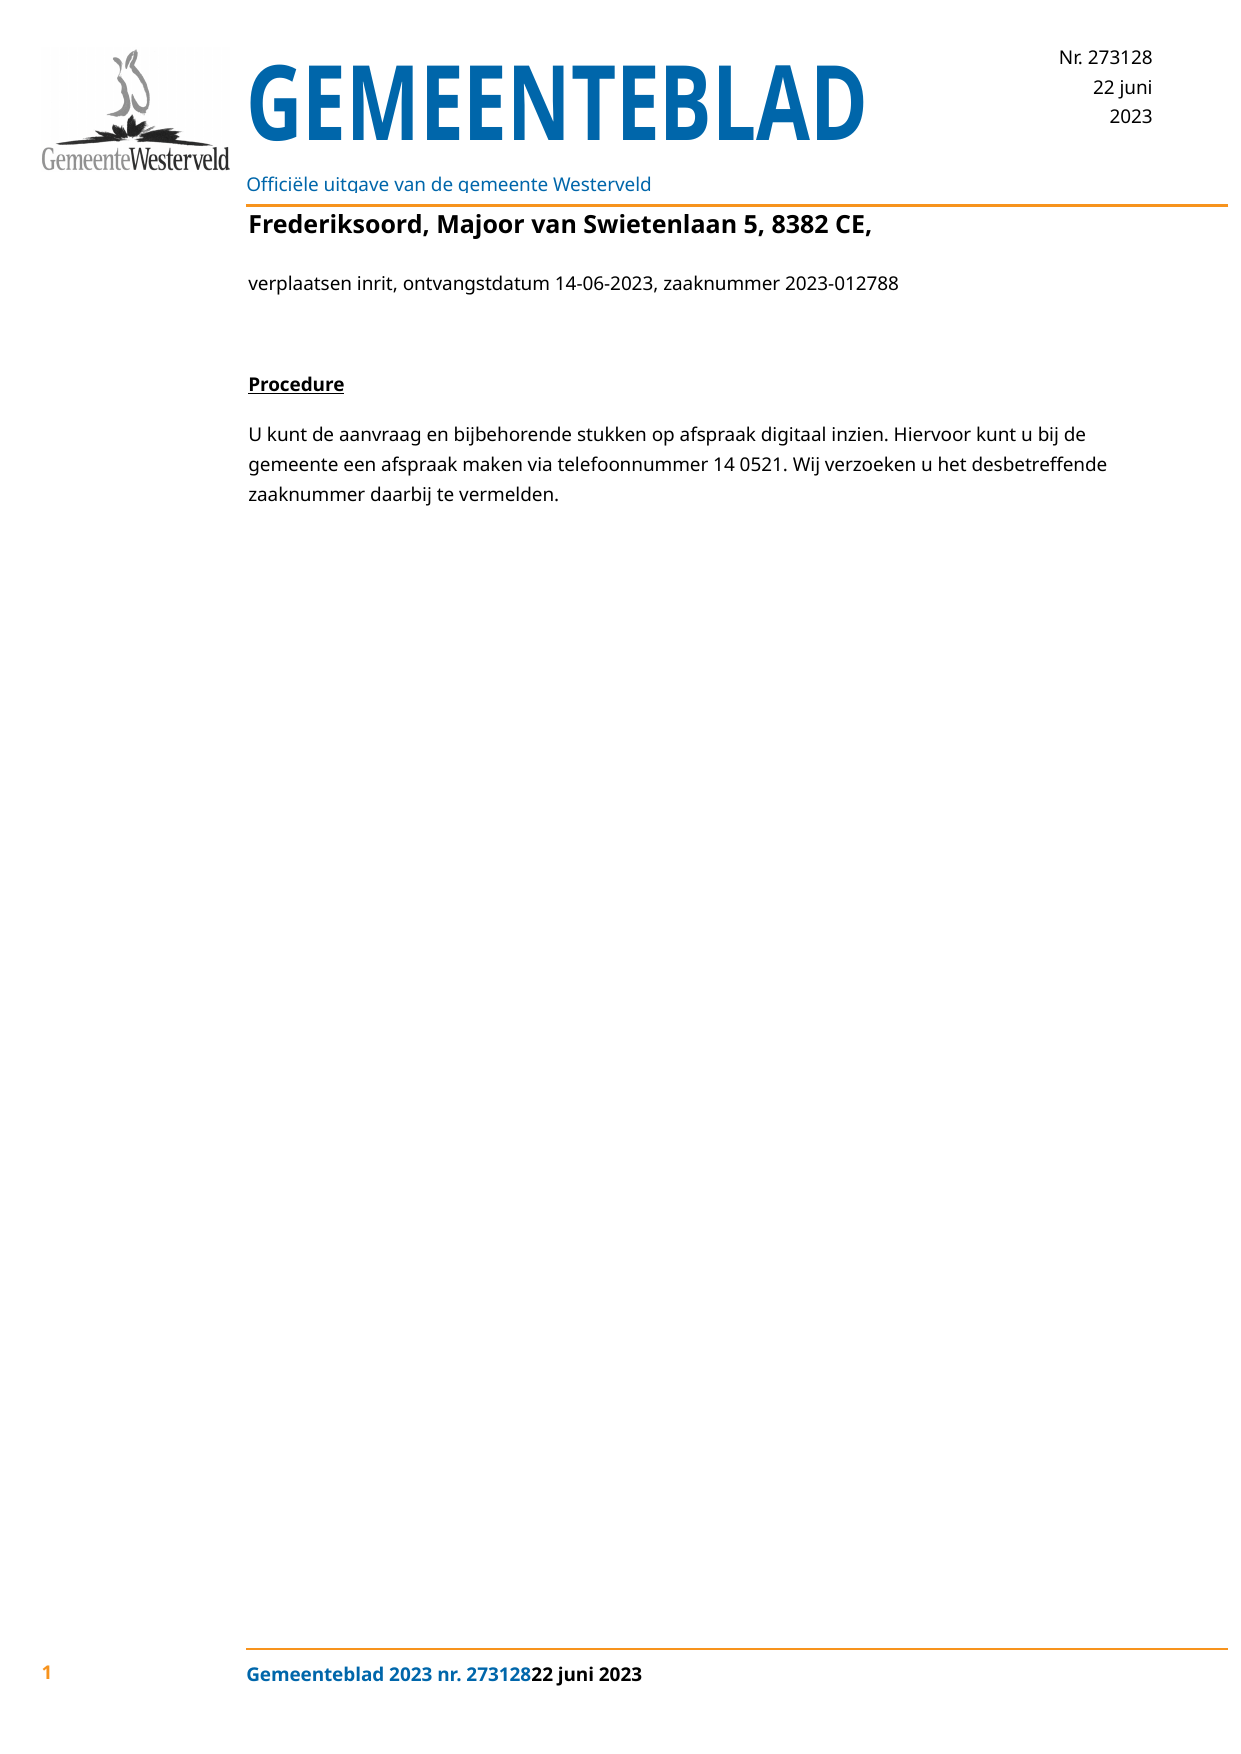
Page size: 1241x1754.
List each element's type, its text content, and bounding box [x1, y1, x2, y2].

text verplaatsen inrit, ontvangstdatum 14-06-2023, zaaknummer 2023-012788 [248, 270, 1152, 296]
text Procedure [248, 371, 1152, 397]
picture [41, 47, 231, 172]
text U kunt de aanvraag en bijbehorende stukken op afspraak digitaal inzien. Hiervoor kunt u bij de gemeente een afspraak maken via telefoonnummer 14 0521. Wij verzoeken u het desbetreffende zaaknummer daarbij te vermelden. [248, 422, 1152, 506]
text Frederiksoord, Majoor van Swietenlaan 5, 8382 CE, [248, 207, 1152, 241]
